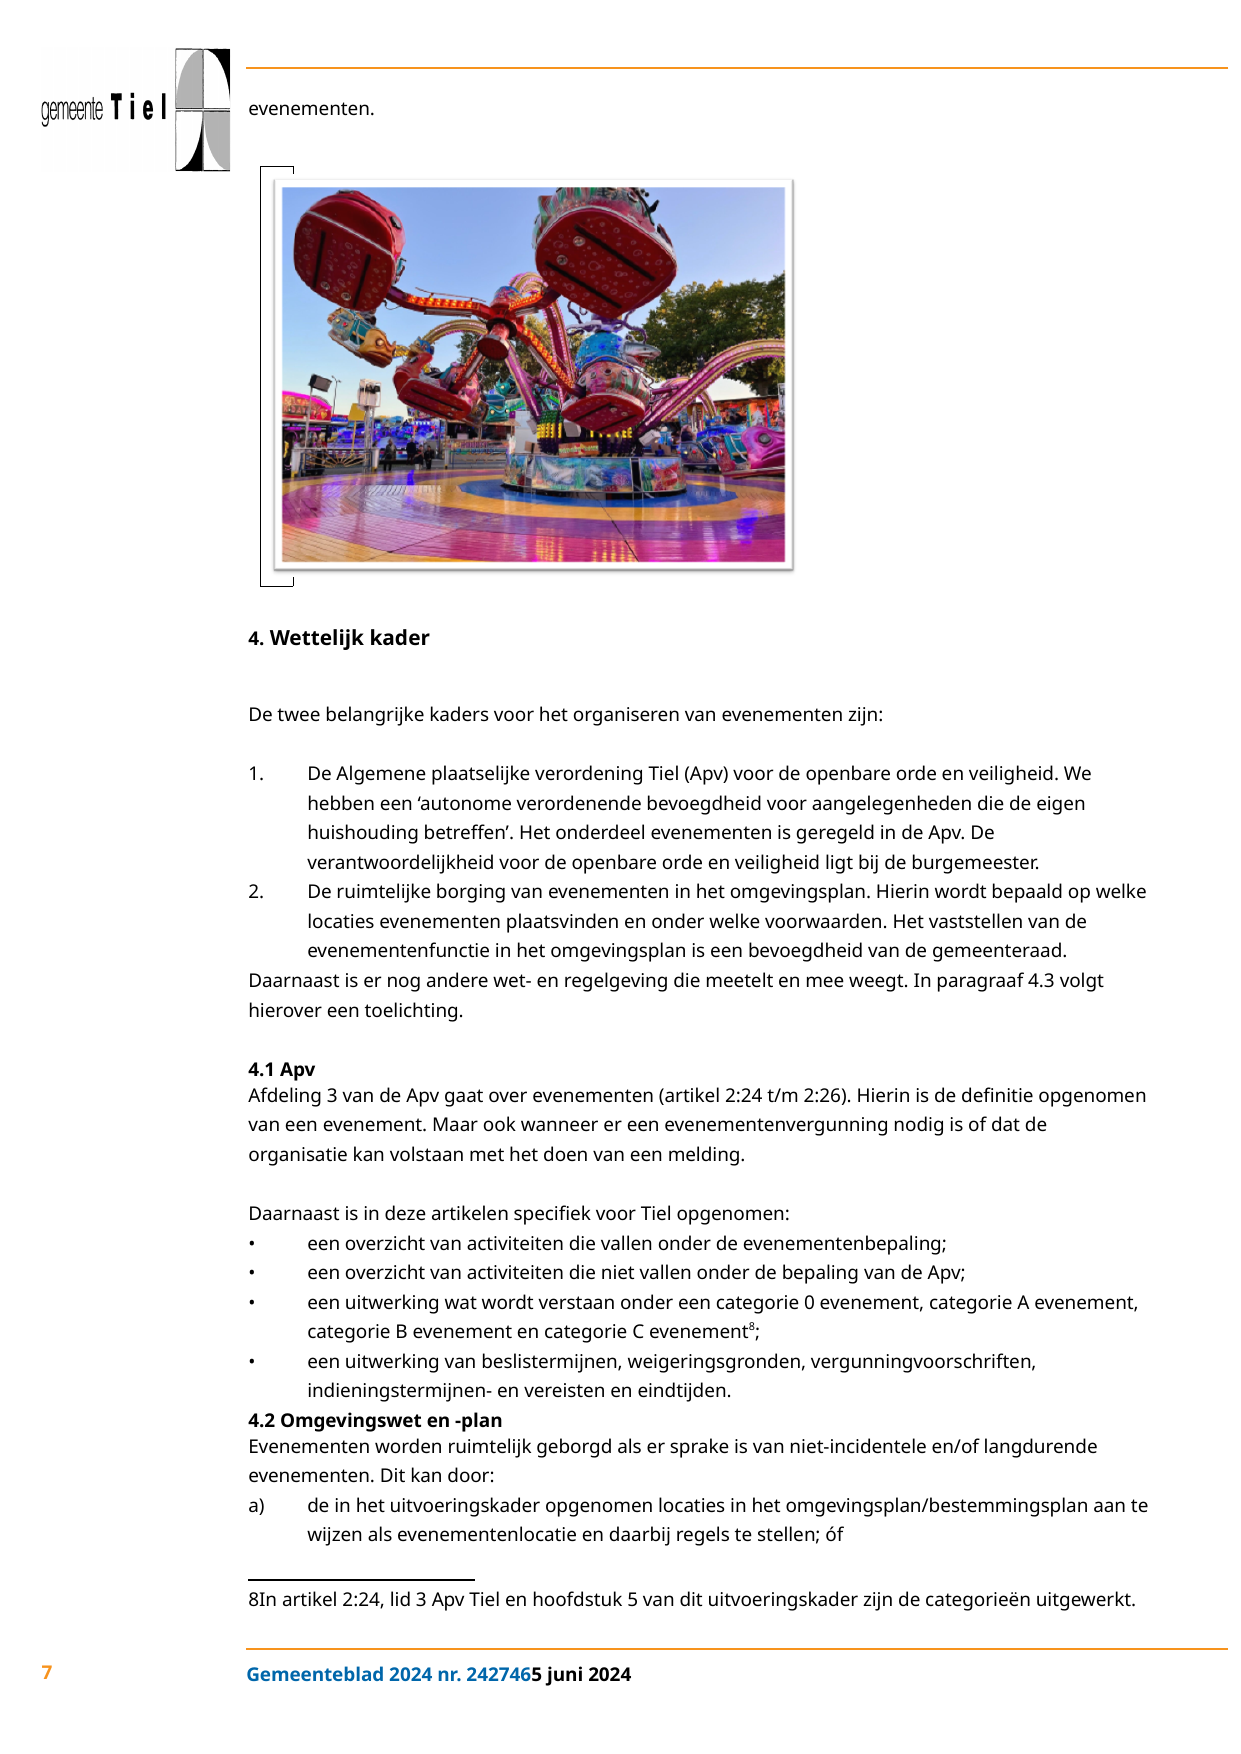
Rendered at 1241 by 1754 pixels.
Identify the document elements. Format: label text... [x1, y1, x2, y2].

text 4. Wettelijk kader [248, 623, 1152, 652]
text evenementen. [248, 95, 1152, 121]
text Afdeling 3 van de Apv gaat over evenementen (artikel 2:24 t/m 2:26). Hierin is de definitie opgenomen van een evenement. Maar ook wanneer er een evenementenvergunning nodig is of dat de organisatie kan volstaan met het doen van een melding. [248, 1082, 1152, 1167]
list De Algemene plaatselijke verordening Tiel (Apv) voor de openbare orde en veiligheid. We hebben een ‘autonome verordenende bevoegdheid voor aangelegenheden die de eigen huishouding betreffen’. Het onderdeel evenementen is geregeld in de Apv. De verantwoordelijkheid voor de openbare orde en veiligheid ligt bij de burgemeester. [248, 760, 1152, 875]
list een uitwerking van beslistermijnen, weigeringsgronden, vergunningvoorschriften, indieningstermijnen- en vereisten en eindtijden. [248, 1348, 1152, 1403]
list In artikel 2:24, lid 3 Apv Tiel en hoofdstuk 5 van dit uitvoeringskader zijn de categorieën uitgewerkt. [248, 1586, 1152, 1612]
text 4.1 Apv [248, 1056, 1152, 1082]
picture [41, 47, 231, 172]
list De ruimtelijke borging van evenementen in het omgevingsplan. Hierin wordt bepaald op welke locaties evenementen plaatsvinden en onder welke voorwaarden. Het vaststellen van de evenementenfunctie in het omgevingsplan is een bevoegdheid van de gemeenteraad. [248, 878, 1152, 963]
text Evenementen worden ruimtelijk geborgd als er sprake is van niet-incidentele en/of langdurende evenementen. Dit kan door: [248, 1433, 1152, 1488]
picture [268, 174, 800, 577]
text Daarnaast is er nog andere wet- en regelgeving die meetelt en mee weegt. In paragraaf 4.3 volgt hierover een toelichting. [248, 967, 1152, 1023]
text Daarnaast is in deze artikelen specifiek voor Tiel opgenomen: [248, 1200, 1152, 1226]
list een overzicht van activiteiten die vallen onder de evenementenbepaling; [248, 1230, 1152, 1255]
list de in het uitvoeringskader opgenomen locaties in het omgevingsplan/bestemmingsplan aan te wijzen als evenementenlocatie en daarbij regels te stellen; óf [248, 1492, 1152, 1547]
text De twee belangrijke kaders voor het organiseren van evenementen zijn: [248, 701, 1152, 727]
list een overzicht van activiteiten die niet vallen onder de bepaling van de Apv; [248, 1259, 1152, 1285]
list een uitwerking wat wordt verstaan onder een categorie 0 evenement, categorie A evenement, categorie B evenement en categorie C evenement; [248, 1289, 1152, 1344]
text 4.2 Omgevingswet en -plan [248, 1407, 1152, 1433]
